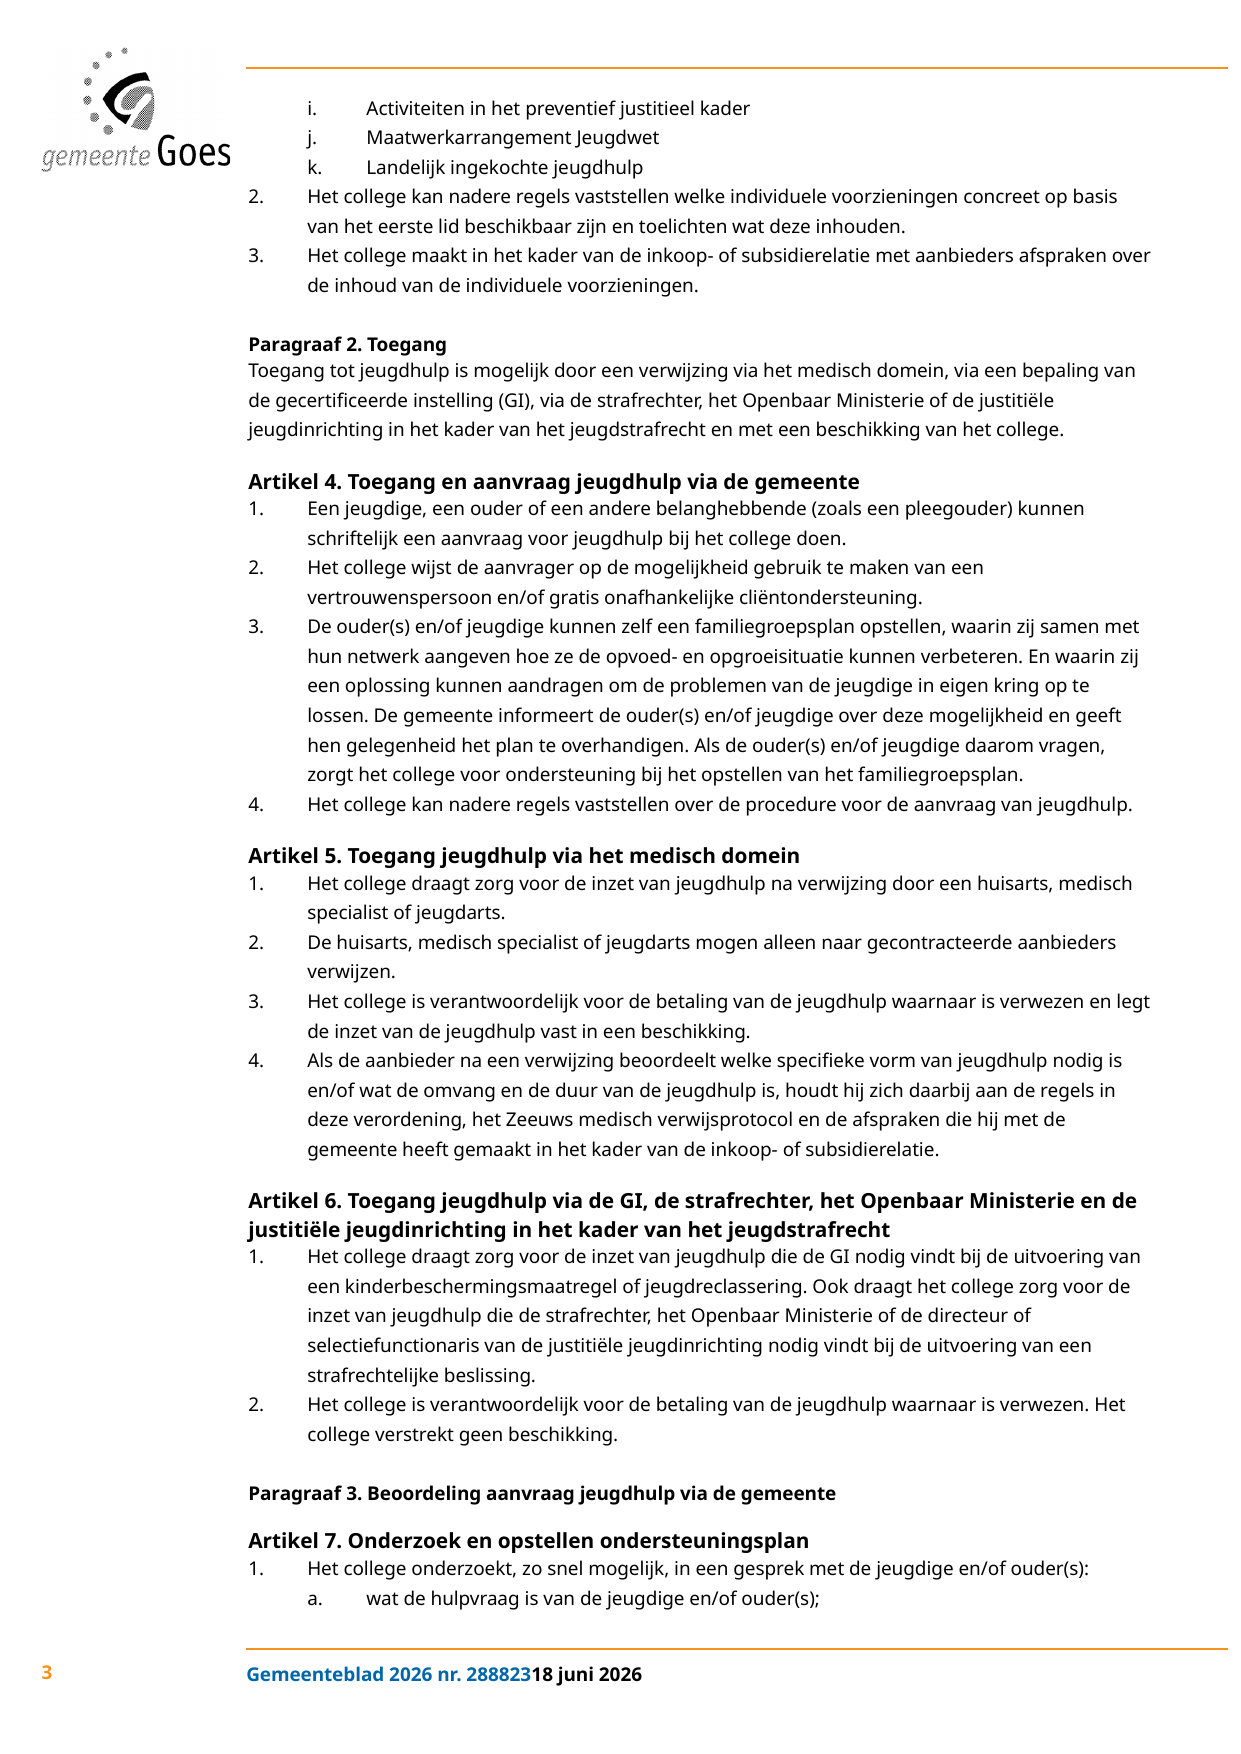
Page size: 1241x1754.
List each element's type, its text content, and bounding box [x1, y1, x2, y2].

list Het college draagt zorg voor de inzet van jeugdhulp die de GI nodig vindt bij de uitvoering van een kinderbeschermingsmaatregel of jeugdreclassering. Ook draagt het college zorg voor de inzet van jeugdhulp die de strafrechter, het Openbaar Ministerie of de directeur of selectiefunctionaris van de justitiële jeugdinrichting nodig vindt bij de uitvoering van een strafrechtelijke beslissing. [248, 1243, 1152, 1387]
list Het college is verantwoordelijk voor de betaling van de jeugdhulp waarnaar is verwezen. Het college verstrekt geen beschikking. [248, 1391, 1152, 1447]
list Het college wijst de aanvrager op de mogelijkheid gebruik te maken van een vertrouwenspersoon en/of gratis onafhankelijke cliëntondersteuning. [248, 554, 1152, 610]
list Landelijk ingekochte jeugdhulp [307, 154, 1152, 180]
list De ouder(s) en/of jeugdige kunnen zelf een familiegroepsplan opstellen, waarin zij samen met hun netwerk aangeven hoe ze de opvoed- en opgroeisituatie kunnen verbeteren. En waarin zij een oplossing kunnen aandragen om de problemen van de jeugdige in eigen kring op te lossen. De gemeente informeert de ouder(s) en/of jeugdige over deze mogelijkheid en geeft hen gelegenheid het plan te overhandigen. Als de ouder(s) en/of jeugdige daarom vragen, zorgt het college voor ondersteuning bij het opstellen van het familiegroepsplan. [248, 613, 1152, 787]
list wat de hulpvraag is van de jeugdige en/of ouder(s); [307, 1585, 1152, 1610]
list Maatwerkarrangement Jeugdwet [307, 124, 1152, 150]
picture [41, 47, 231, 172]
list Een jeugdige, een ouder of een andere belanghebbende (zoals een pleegouder) kunnen schriftelijk een aanvraag voor jeugdhulp bij het college doen. [248, 495, 1152, 551]
text Paragraaf 2. Toegang [248, 331, 1152, 357]
list Het college is verantwoordelijk voor de betaling van de jeugdhulp waarnaar is verwezen en legt de inzet van de jeugdhulp vast in een beschikking. [248, 988, 1152, 1043]
text Paragraaf 3. Beoordeling aanvraag jeugdhulp via de gemeente [248, 1480, 1152, 1506]
list Het college onderzoekt, zo snel mogelijk, in een gesprek met de jeugdige en/of ouder(s): [248, 1555, 1152, 1581]
list Het college kan nadere regels vaststellen over de procedure voor de aanvraag van jeugdhulp. [248, 791, 1152, 817]
text Toegang tot jeugdhulp is mogelijk door een verwijzing via het medisch domein, via een bepaling van de gecertificeerde instelling (GI), via de strafrechter, het Openbaar Ministerie of de justitiële jeugdinrichting in het kader van het jeugdstrafrecht en met een beschikking van het college. [248, 357, 1152, 442]
list Het college draagt zorg voor de inzet van jeugdhulp na verwijzing door een huisarts, medisch specialist of jeugdarts. [248, 870, 1152, 925]
text Artikel 6. Toegang jeugdhulp via de GI, de strafrechter, het Openbaar Ministerie en de justitiële jeugdinrichting in het kader van het jeugdstrafrecht [248, 1187, 1152, 1243]
text Artikel 7. Onderzoek en opstellen ondersteuningsplan [248, 1527, 1152, 1555]
list Het college kan nadere regels vaststellen welke individuele voorzieningen concreet op basis van het eerste lid beschikbaar zijn en toelichten wat deze inhouden. [248, 183, 1152, 239]
text Artikel 4. Toegang en aanvraag jeugdhulp via de gemeente [248, 467, 1152, 495]
list Activiteiten in het preventief justitieel kader [307, 95, 1152, 121]
list De huisarts, medisch specialist of jeugdarts mogen alleen naar gecontracteerde aanbieders verwijzen. [248, 929, 1152, 984]
list Het college maakt in het kader van de inkoop- of subsidierelatie met aanbieders afspraken over de inhoud van de individuele voorzieningen. [248, 243, 1152, 298]
list Als de aanbieder na een verwijzing beoordeelt welke specifieke vorm van jeugdhulp nodig is en/of wat de omvang en de duur van de jeugdhulp is, houdt hij zich daarbij aan de regels in deze verordening, het Zeeuws medisch verwijsprotocol en de afspraken die hij met de gemeente heeft gemaakt in het kader van de inkoop- of subsidierelatie. [248, 1047, 1152, 1162]
text Artikel 5. Toegang jeugdhulp via het medisch domein [248, 841, 1152, 870]
